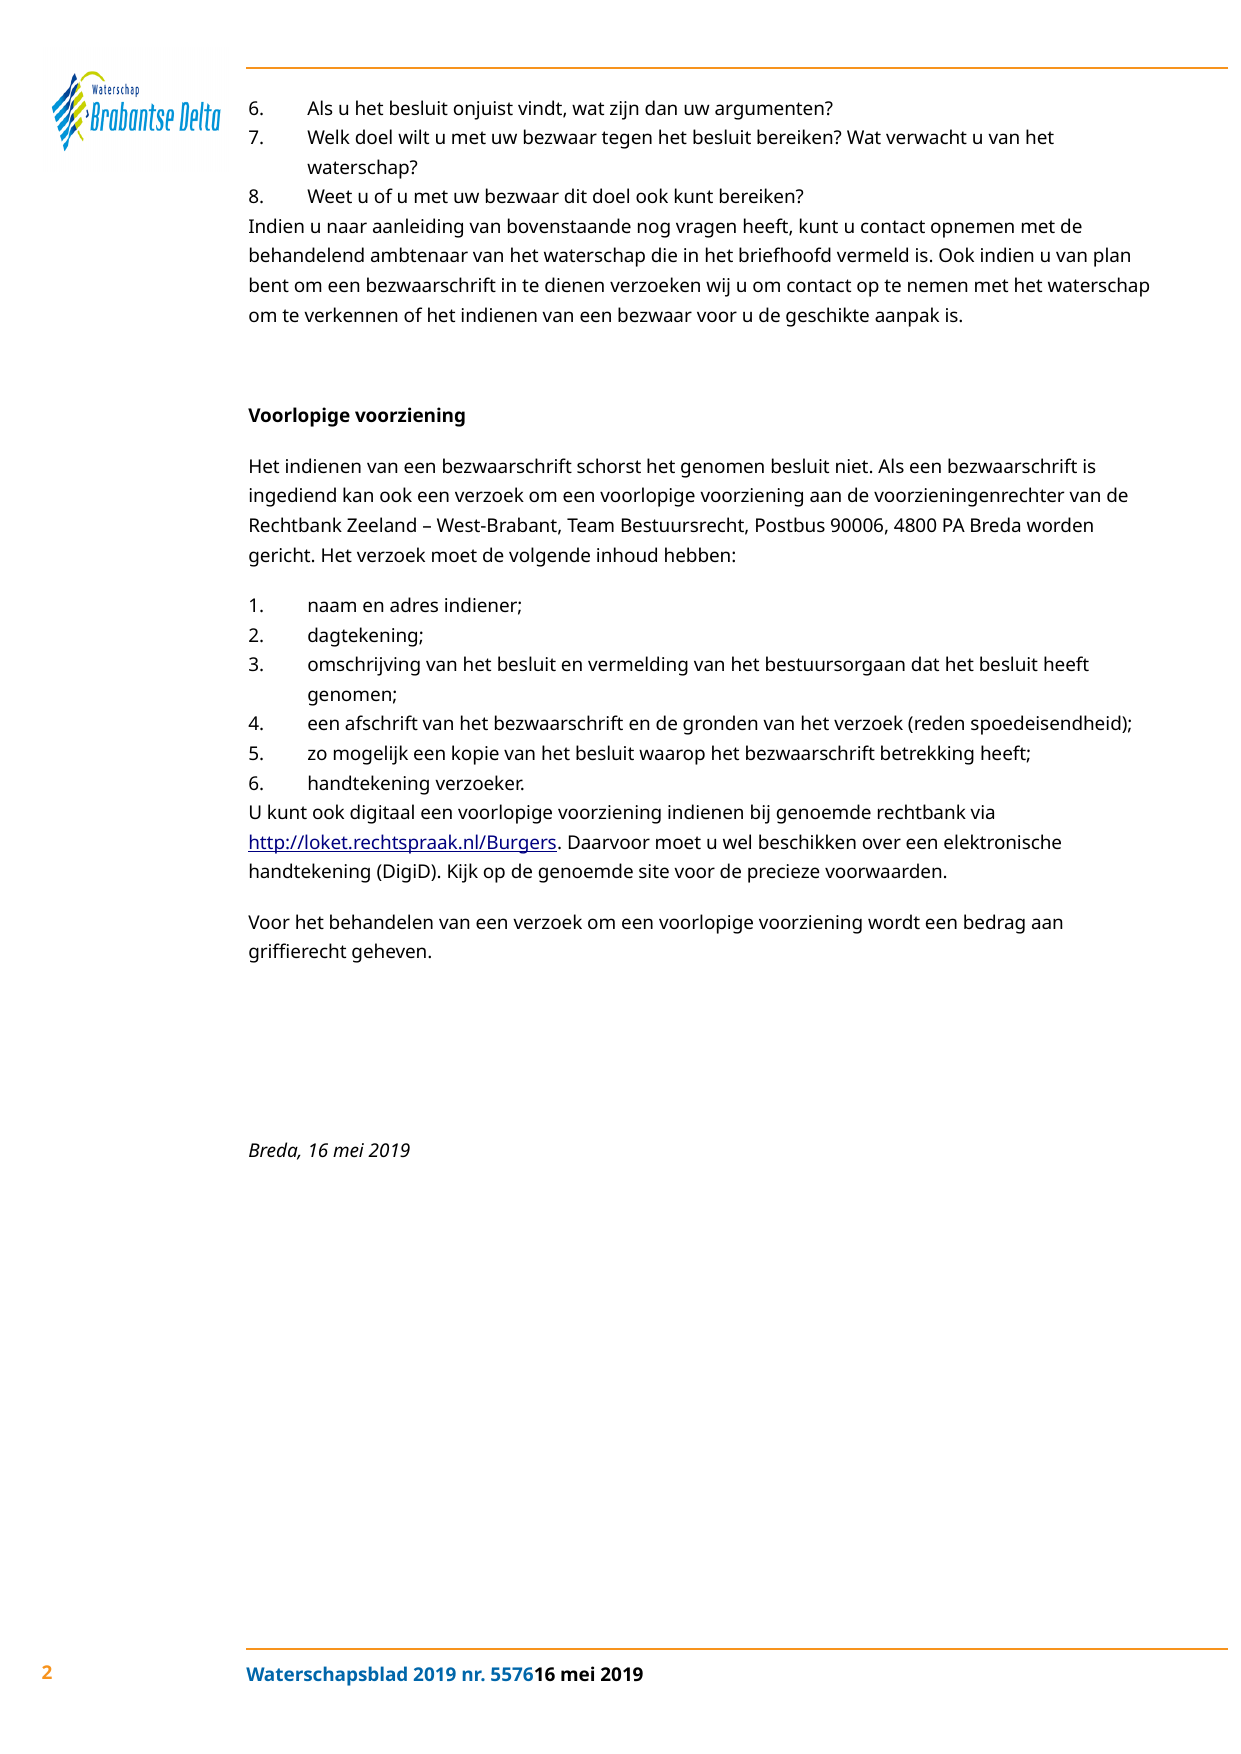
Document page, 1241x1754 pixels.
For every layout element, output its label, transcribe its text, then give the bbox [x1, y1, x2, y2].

list Welk doel wilt u met uw bezwaar tegen het besluit bereiken? Wat verwacht u van het waterschap? [248, 124, 1152, 180]
list zo mogelijk een kopie van het besluit waarop het bezwaarschrift betrekking heeft; [248, 740, 1152, 766]
text Voor het behandelen van een verzoek om een voorlopige voorziening wordt een bedrag aan griffierecht geheven. [248, 909, 1152, 964]
list handtekening verzoeker. [248, 770, 1152, 796]
picture [41, 47, 231, 172]
text Voorlopige voorziening [248, 403, 1152, 428]
text Breda, 16 mei 2019 [248, 1138, 1152, 1163]
list naam en adres indiener; [248, 592, 1152, 618]
text U kunt ook digitaal een voorlopige voorziening indienen bij genoemde rechtbank via http://loket.rechtspraak.nl/Burgers. Daarvoor moet u wel beschikken over een elektronische handtekening (DigiD). Kijk op de genoemde site voor de precieze voorwaarden. [248, 799, 1152, 884]
list omschrijving van het besluit en vermelding van het bestuursorgaan dat het besluit heeft genomen; [248, 651, 1152, 707]
text Het indienen van een bezwaarschrift schorst het genomen besluit niet. Als een bezwaarschrift is ingediend kan ook een verzoek om een voorlopige voorziening aan de voorzieningenrechter van de Rechtbank Zeeland – West-Brabant, Team Bestuursrecht, Postbus 90006, 4800 PA Breda worden gericht. Het verzoek moet de volgende inhoud hebben: [248, 453, 1152, 568]
text Indien u naar aanleiding van bovenstaande nog vragen heeft, kunt u contact opnemen met de behandelend ambtenaar van het waterschap die in het briefhoofd vermeld is. Ook indien u van plan bent om een bezwaarschrift in te dienen verzoeken wij u om contact op te nemen met het waterschap om te verkennen of het indienen van een bezwaar voor u de geschikte aanpak is. [248, 213, 1152, 328]
list een afschrift van het bezwaarschrift en de gronden van het verzoek (reden spoedeisendheid); [248, 711, 1152, 736]
list Weet u of u met uw bezwaar dit doel ook kunt bereiken? [248, 183, 1152, 209]
list Als u het besluit onjuist vindt, wat zijn dan uw argumenten? [248, 95, 1152, 121]
list dagtekening; [248, 622, 1152, 648]
